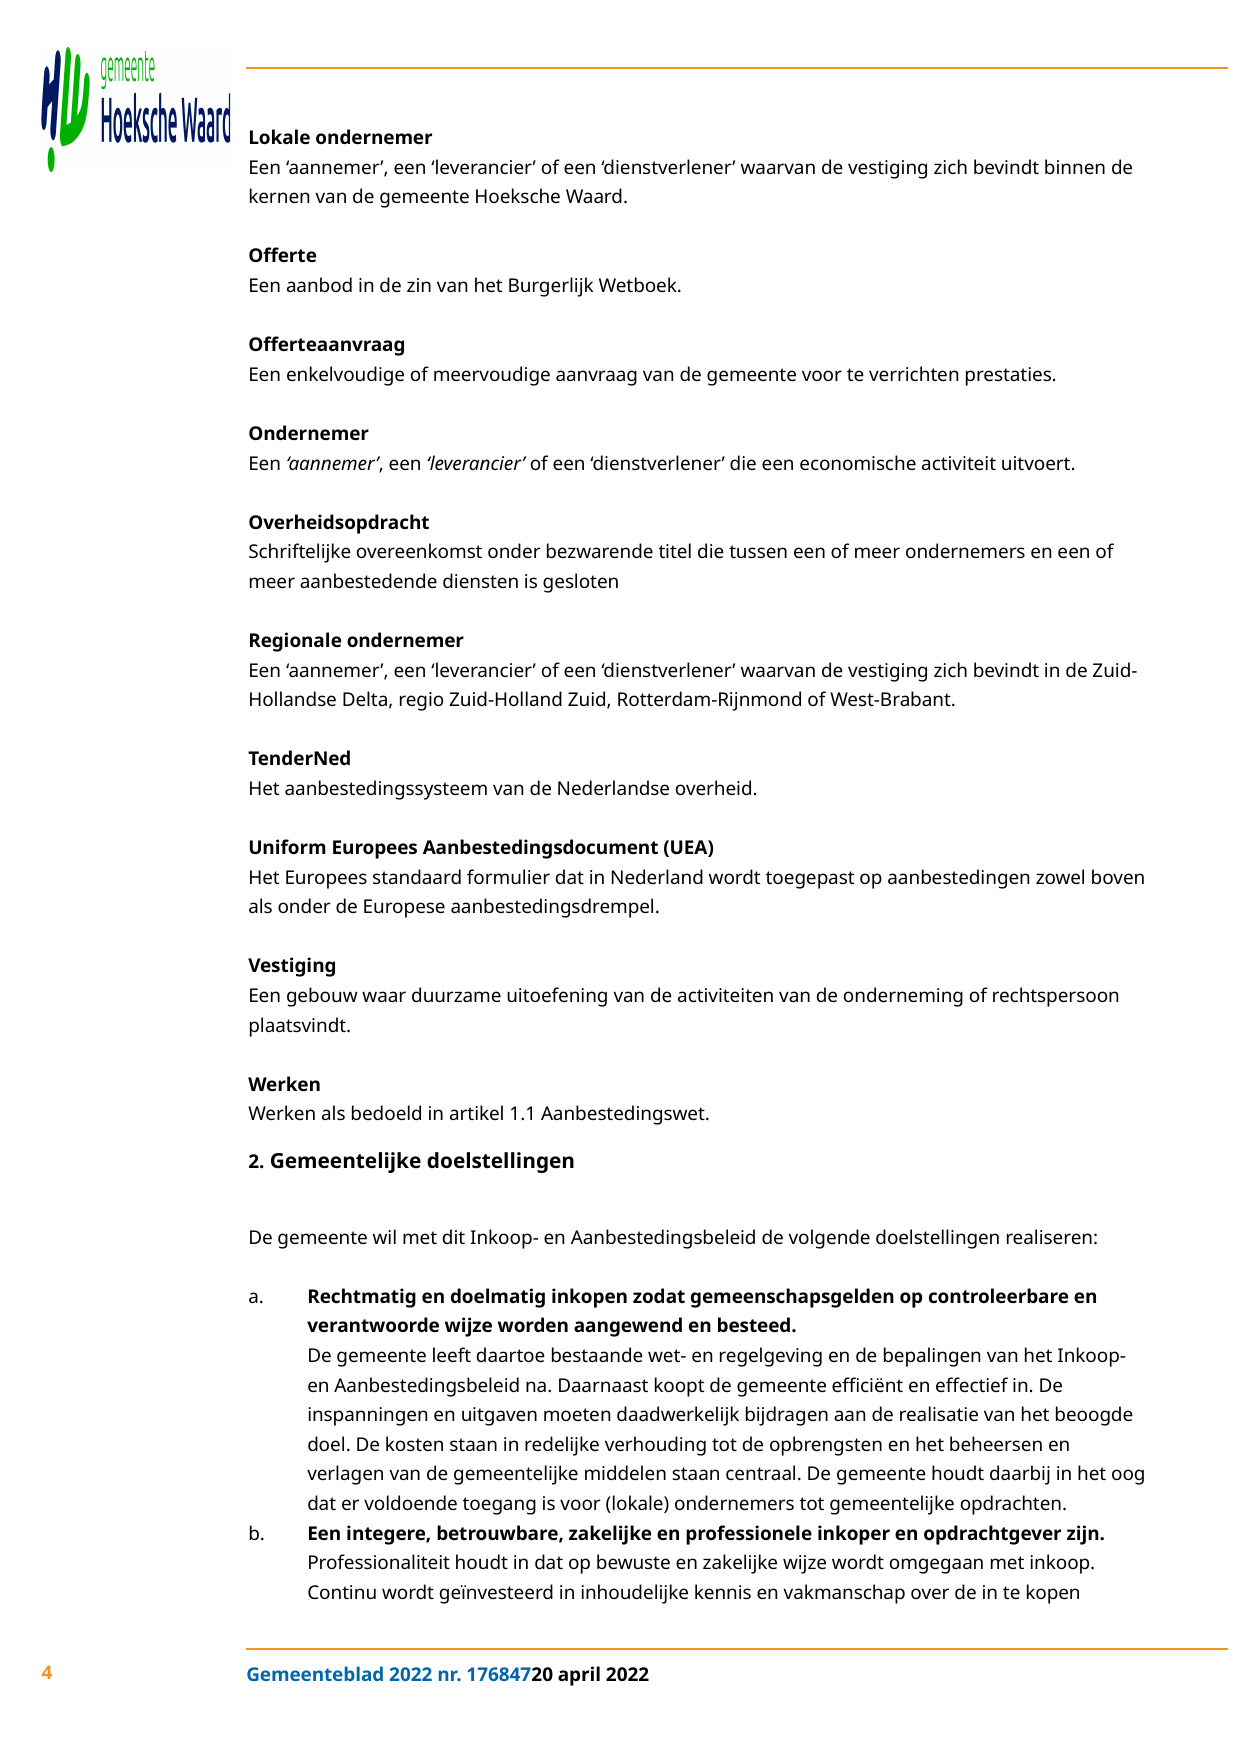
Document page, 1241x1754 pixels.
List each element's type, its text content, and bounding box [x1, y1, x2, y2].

text Het Europees standaard formulier dat in Nederland wordt toegepast op aanbestedingen zowel boven als onder de Europese aanbestedingsdrempel. [248, 864, 1152, 919]
text Regionale ondernemer [248, 627, 1152, 653]
list Rechtmatig en doelmatig inkopen zodat gemeenschapsgelden op controleerbare en verantwoorde wijze worden aangewend en besteed. [248, 1283, 1152, 1338]
list Een integere, betrouwbare, zakelijke en professionele inkoper en opdrachtgever zijn. [248, 1520, 1152, 1546]
text Overheidsopdracht [248, 509, 1152, 535]
text Lokale ondernemer [248, 124, 1152, 150]
text De gemeente wil met dit Inkoop- en Aanbestedingsbeleid de volgende doelstellingen realiseren: [248, 1224, 1152, 1250]
text TenderNed [248, 746, 1152, 771]
picture [41, 47, 231, 172]
list Professionaliteit houdt in dat op bewuste en zakelijke wijze wordt omgegaan met inkoop. Continu wordt geïnvesteerd in inhoudelijke kennis en vakmanschap over de in te kopen [248, 1549, 1152, 1605]
list De gemeente leeft daartoe bestaande wet- en regelgeving en de bepalingen van het Inkoop- en Aanbestedingsbeleid na. Daarnaast koopt de gemeente efficiënt en effectief in. De inspanningen en uitgaven moeten daadwerkelijk bijdragen aan de realisatie van het beoogde doel. De kosten staan in redelijke verhouding tot de opbrengsten en het beheersen en verlagen van de gemeentelijke middelen staan centraal. De gemeente houdt daarbij in het oog dat er voldoende toegang is voor (lokale) ondernemers tot gemeentelijke opdrachten. [248, 1342, 1152, 1516]
text Offerte [248, 243, 1152, 268]
text Een gebouw waar duurzame uitoefening van de activiteiten van de onderneming of rechtspersoon plaatsvindt. [248, 982, 1152, 1038]
text Schriftelijke overeenkomst onder bezwarende titel die tussen een of meer ondernemers en een of meer aanbestedende diensten is gesloten [248, 538, 1152, 594]
text Een ‘aannemer’, een ‘leverancier’ of een ‘dienstverlener’ waarvan de vestiging zich bevindt binnen de kernen van de gemeente Hoeksche Waard. [248, 154, 1152, 209]
text Een ‘aannemer’, een ‘leverancier’ of een ‘dienstverlener’ waarvan de vestiging zich bevindt in de Zuid-Hollandse Delta, regio Zuid-Holland Zuid, Rotterdam-Rijnmond of West-Brabant. [248, 657, 1152, 712]
text Werken [248, 1071, 1152, 1097]
text Werken als bedoeld in artikel 1.1 Aanbestedingswet. [248, 1101, 1152, 1126]
text Ondernemer [248, 420, 1152, 446]
text 2. Gemeentelijke doelstellingen [248, 1146, 1152, 1175]
text Een aanbod in de zin van het Burgerlijk Wetboek. [248, 272, 1152, 298]
text Vestiging [248, 953, 1152, 978]
text Een enkelvoudige of meervoudige aanvraag van de gemeente voor te verrichten prestaties. [248, 361, 1152, 387]
text Een ‘aannemer’, een ‘leverancier’ of een ‘dienstverlener’ die een economische activiteit uitvoert. [248, 450, 1152, 476]
text Uniform Europees Aanbestedingsdocument (UEA) [248, 834, 1152, 860]
text Het aanbestedingssysteem van de Nederlandse overheid. [248, 775, 1152, 801]
text Offerteaanvraag [248, 331, 1152, 357]
